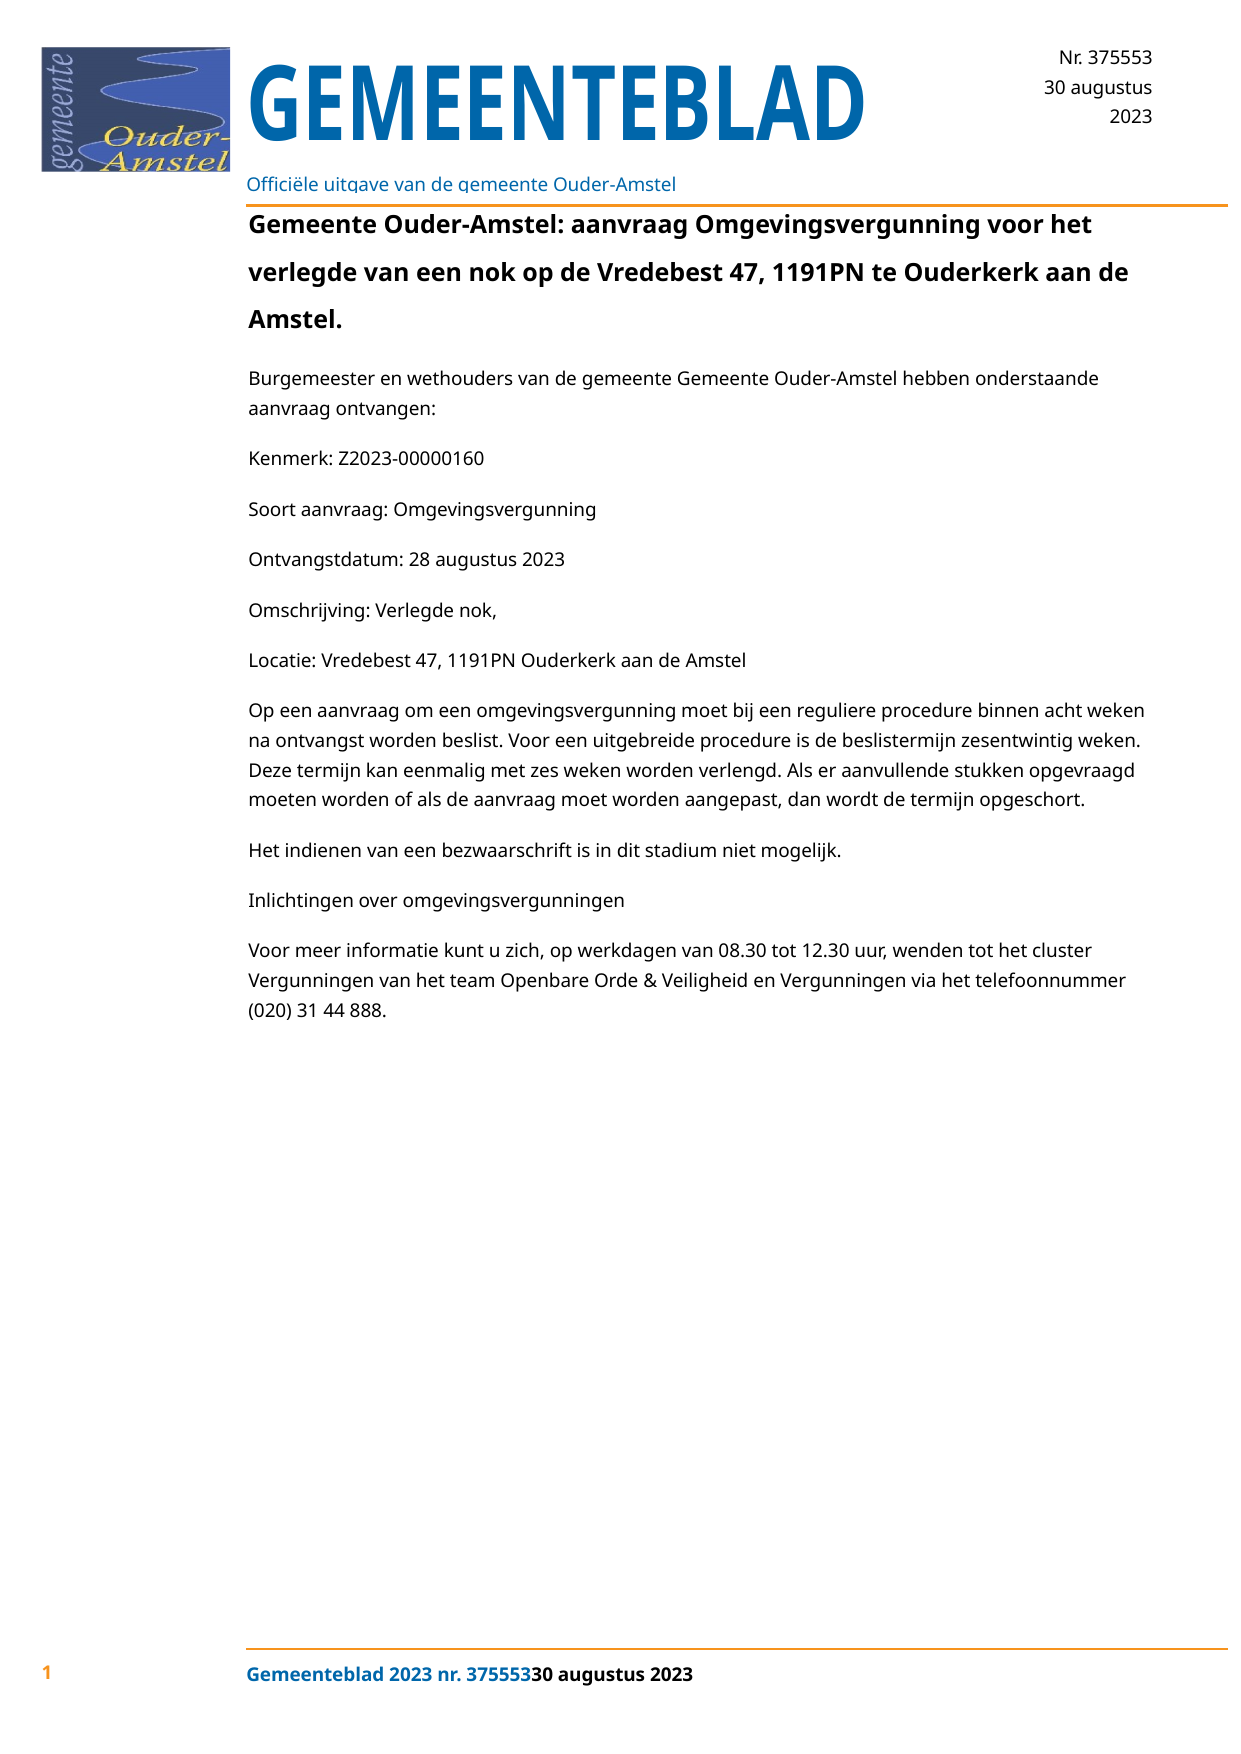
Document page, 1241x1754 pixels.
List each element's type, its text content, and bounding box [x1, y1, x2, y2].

text Gemeente Ouder-Amstel: aanvraag Omgevingsvergunning voor het verlegde van een nok op de Vredebest 47, 1191PN te Ouderkerk aan de Amstel. [248, 207, 1152, 336]
text Ontvangstdatum: 28 augustus 2023 [248, 546, 1152, 572]
text Kenmerk: Z2023-00000160 [248, 446, 1152, 471]
text Voor meer informatie kunt u zich, op werkdagen van 08.30 tot 12.30 uur, wenden tot het cluster Vergunningen van het team Openbare Orde & Veiligheid en Vergunningen via het telefoonnummer (020) 31 44 888. [248, 938, 1152, 1022]
text Inlichtingen over omgevingsvergunningen [248, 887, 1152, 913]
picture [41, 47, 231, 172]
text Op een aanvraag om een omgevingsvergunning moet bij een reguliere procedure binnen acht weken na ontvangst worden beslist. Voor een uitgebreide procedure is de beslistermijn zesentwintig weken. Deze termijn kan eenmalig met zes weken worden verlengd. Als er aanvullende stukken opgevraagd moeten worden of als de aanvraag moet worden aangepast, dan wordt de termijn opgeschort. [248, 698, 1152, 812]
text Burgemeester en wethouders van de gemeente Gemeente Ouder-Amstel hebben onderstaande aanvraag ontvangen: [248, 366, 1152, 421]
text Soort aanvraag: Omgevingsvergunning [248, 496, 1152, 522]
text Omschrijving: Verlegde nok, [248, 597, 1152, 622]
text Locatie: Vredebest 47, 1191PN Ouderkerk aan de Amstel [248, 647, 1152, 673]
text Het indienen van een bezwaarschrift is in dit stadium niet mogelijk. [248, 837, 1152, 862]
